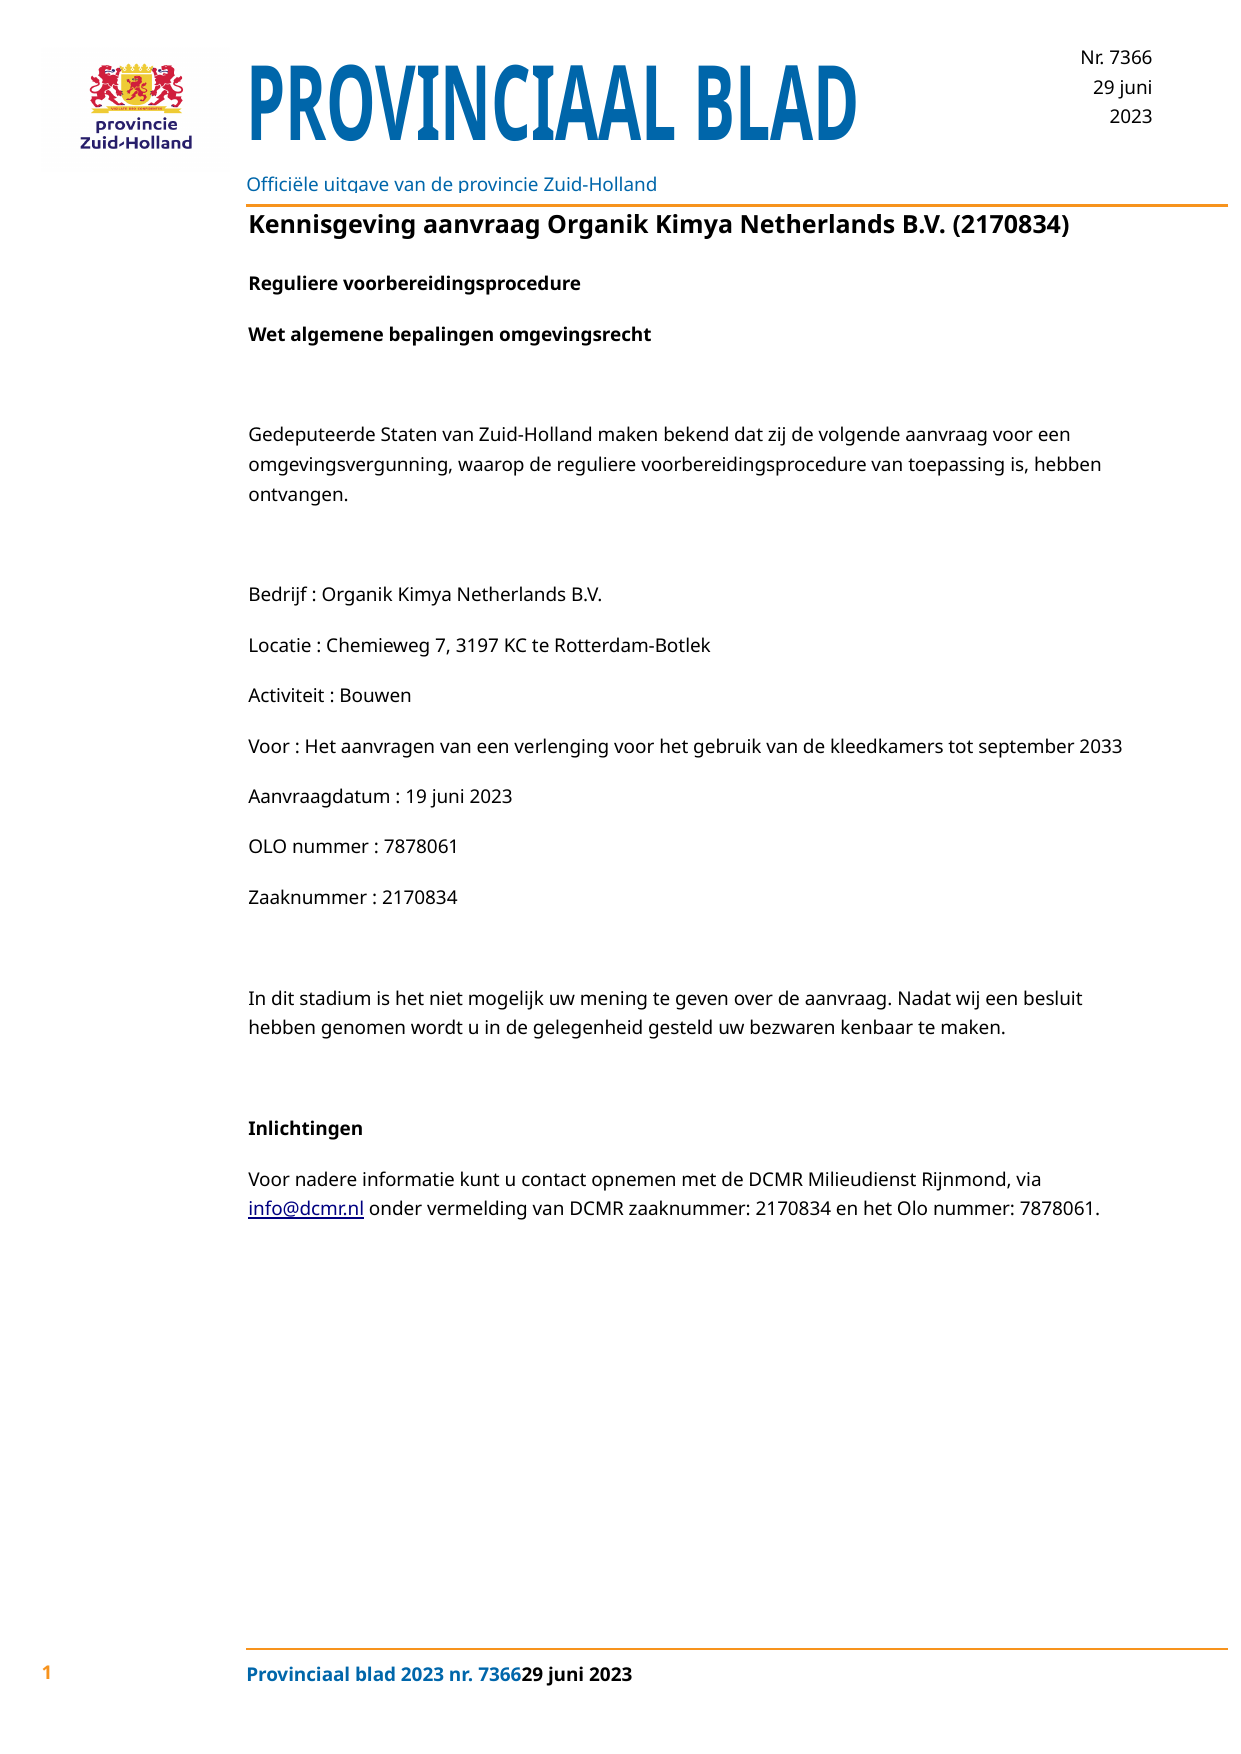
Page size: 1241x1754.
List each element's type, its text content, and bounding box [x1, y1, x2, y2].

text Voor : Het aanvragen van een verlenging voor het gebruik van de kleedkamers tot september 2033 [248, 733, 1152, 758]
text OLO nummer : 7878061 [248, 834, 1152, 859]
text Gedeputeerde Staten van Zuid-Holland maken bekend dat zij de volgende aanvraag voor een omgevingsvergunning, waarop de reguliere voorbereidingsprocedure van toepassing is, hebben ontvangen. [248, 422, 1152, 506]
text Voor nadere informatie kunt u contact opnemen met de DCMR Milieudienst Rijnmond, via info@dcmr.nl onder vermelding van DCMR zaaknummer: 2170834 en het Olo nummer: 7878061. [248, 1166, 1152, 1221]
text In dit stadium is het niet mogelijk uw mening te geven over de aanvraag. Nadat wij een besluit hebben genomen wordt u in de gelegenheid gesteld uw bezwaren kenbaar te maken. [248, 985, 1152, 1040]
text Reguliere voorbereidingsprocedure [248, 270, 1152, 296]
text Inlichtingen [248, 1115, 1152, 1141]
text Zaaknummer : 2170834 [248, 884, 1152, 910]
text Locatie : Chemieweg 7, 3197 KC te Rotterdam-Botlek [248, 632, 1152, 658]
text Activiteit : Bouwen [248, 682, 1152, 708]
picture [41, 47, 231, 172]
text Bedrijf : Organik Kimya Netherlands B.V. [248, 582, 1152, 607]
text Wet algemene bepalingen omgevingsrecht [248, 321, 1152, 346]
text Aanvraagdatum : 19 juni 2023 [248, 783, 1152, 809]
text Kennisgeving aanvraag Organik Kimya Netherlands B.V. (2170834) [248, 207, 1152, 241]
